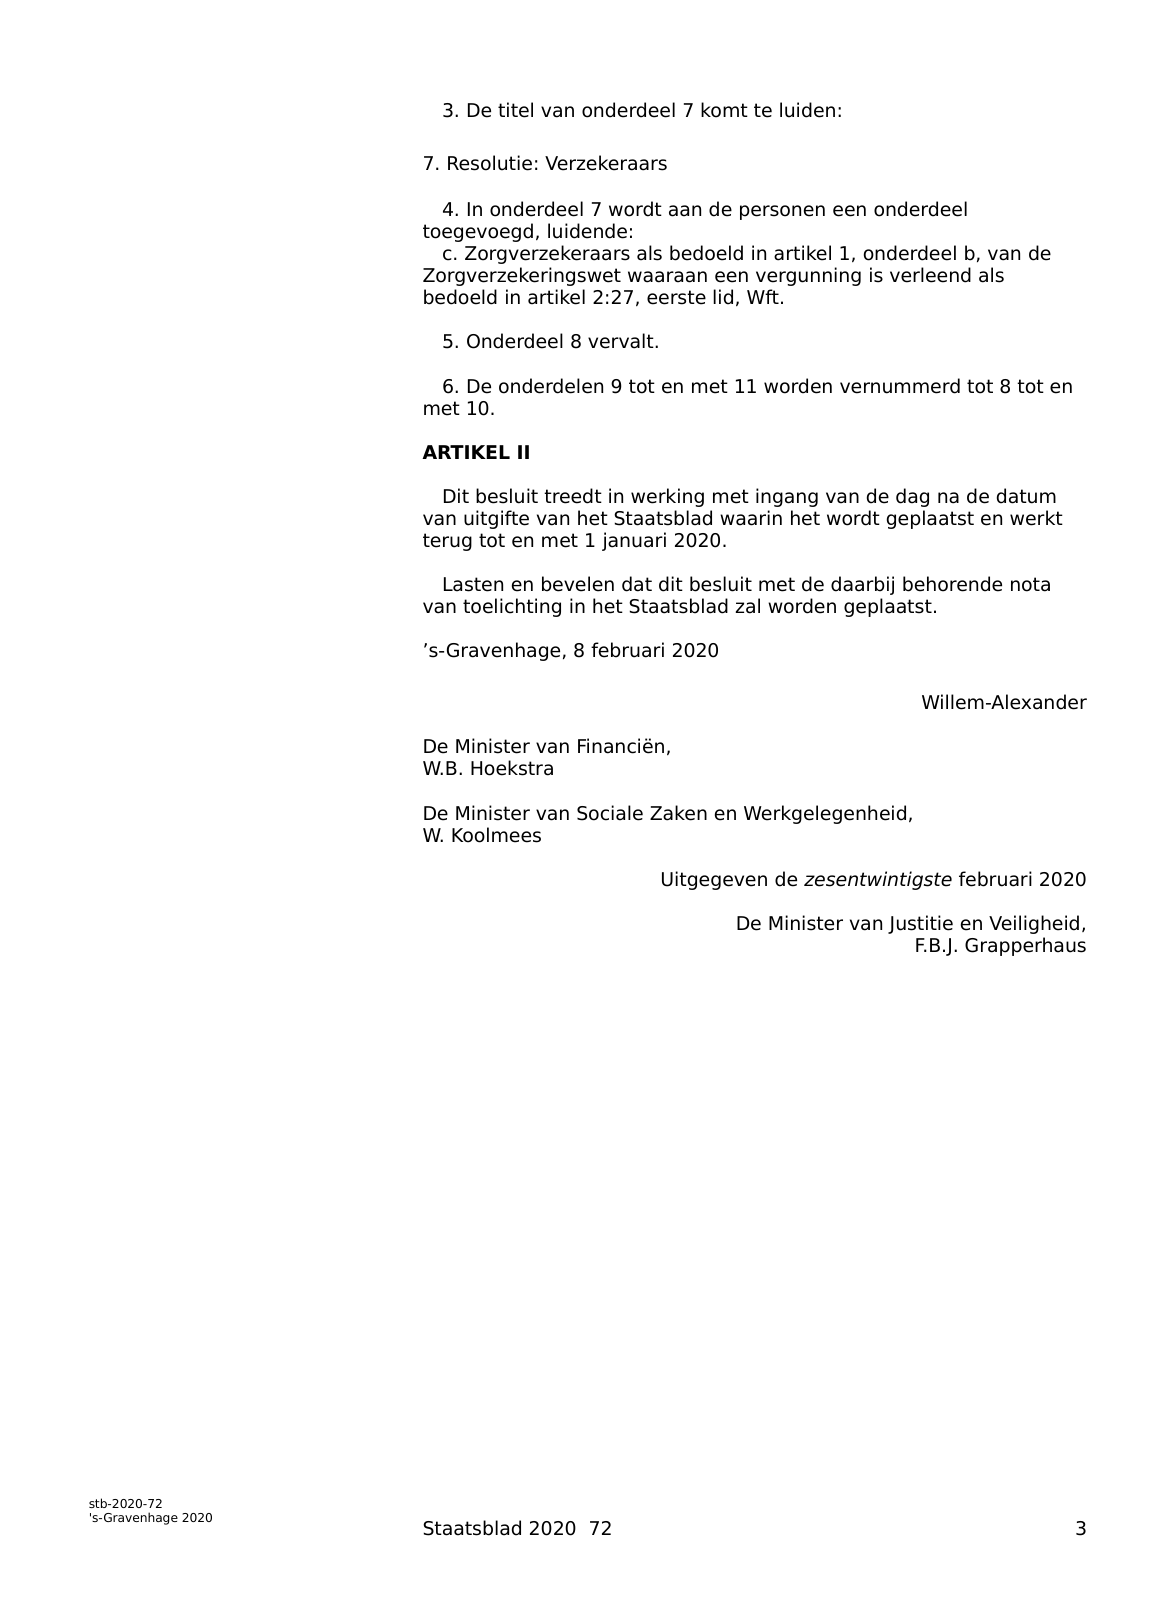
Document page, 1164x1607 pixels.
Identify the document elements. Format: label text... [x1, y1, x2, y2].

text De Minister van Justitie en Veiligheid, F.B.J. Grapperhaus [422, 913, 1087, 957]
text 5. Onderdeel 8 vervalt. [422, 331, 1087, 353]
text 's-Gravenhage 2020 [88, 1511, 323, 1525]
text c. Zorgverzekeraars als bedoeld in artikel 1, onderdeel b, van de Zorgverzekeringswet waaraan een vergunning is verleend als bedoeld in artikel 2:27, eerste lid, Wft. [422, 243, 1087, 309]
text Dit besluit treedt in werking met ingang van de dag na de datum van uitgifte van het Staatsblad waarin het wordt geplaatst en werkt terug tot en met 1 januari 2020. [422, 486, 1087, 552]
text 3. De titel van onderdeel 7 komt te luiden: [422, 100, 1087, 122]
text 6. De onderdelen 9 tot en met 11 worden vernummerd tot 8 tot en met 10. [422, 376, 1087, 419]
subtitle 7. Resolutie: Verzekeraars [422, 152, 1087, 174]
text stb-2020-72 [88, 1497, 323, 1511]
text Willem-Alexander [422, 692, 1087, 714]
text ’s-Gravenhage, 8 februari 2020 [422, 640, 1087, 662]
subtitle ARTIKEL II [422, 442, 1087, 464]
text Lasten en bevelen dat dit besluit met de daarbij behorende nota van toelichting in het Staatsblad zal worden geplaatst. [422, 574, 1087, 618]
text 4. In onderdeel 7 wordt aan de personen een onderdeel toegevoegd, luidende: [422, 199, 1087, 243]
text De Minister van Sociale Zaken en Werkgelegenheid, W. Koolmees [422, 802, 1087, 846]
text De Minister van Financiën, W.B. Hoekstra [422, 736, 1087, 780]
text Uitgegeven de zesentwintigste februari 2020 [422, 869, 1087, 891]
